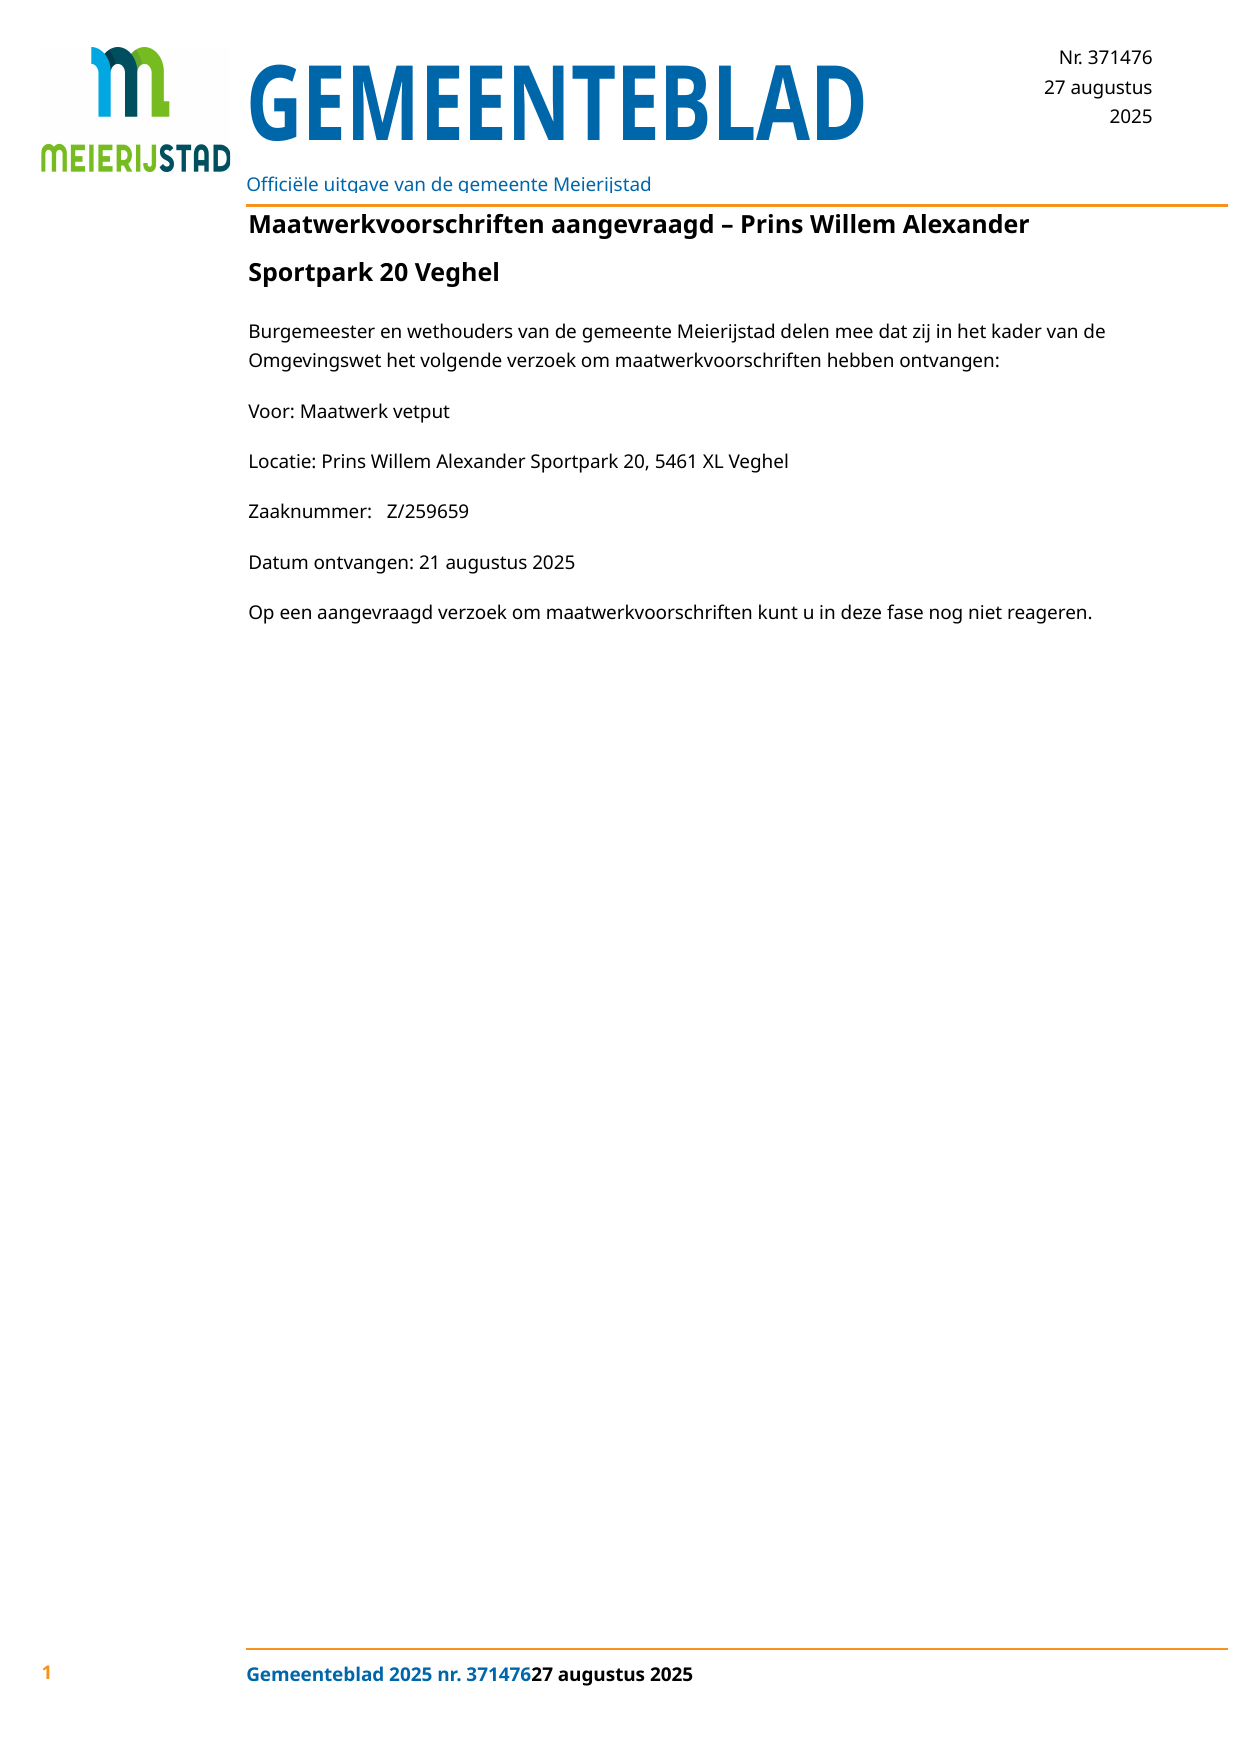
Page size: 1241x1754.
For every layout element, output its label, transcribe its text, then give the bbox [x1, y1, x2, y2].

text Maatwerkvoorschriften aangevraagd – Prins Willem Alexander Sportpark 20 Veghel [248, 207, 1152, 288]
text Zaaknummer: Z/259659 [248, 499, 1152, 524]
picture [41, 47, 231, 172]
text Datum ontvangen: 21 augustus 2025 [248, 549, 1152, 575]
text Locatie: Prins Willem Alexander Sportpark 20, 5461 XL Veghel [248, 448, 1152, 474]
text Burgemeester en wethouders van de gemeente Meierijstad delen mee dat zij in het kader van de Omgevingswet het volgende verzoek om maatwerkvoorschriften hebben ontvangen: [248, 318, 1152, 373]
text Voor: Maatwerk vetput [248, 398, 1152, 424]
text Op een aangevraagd verzoek om maatwerkvoorschriften kunt u in deze fase nog niet reageren. [248, 599, 1152, 625]
